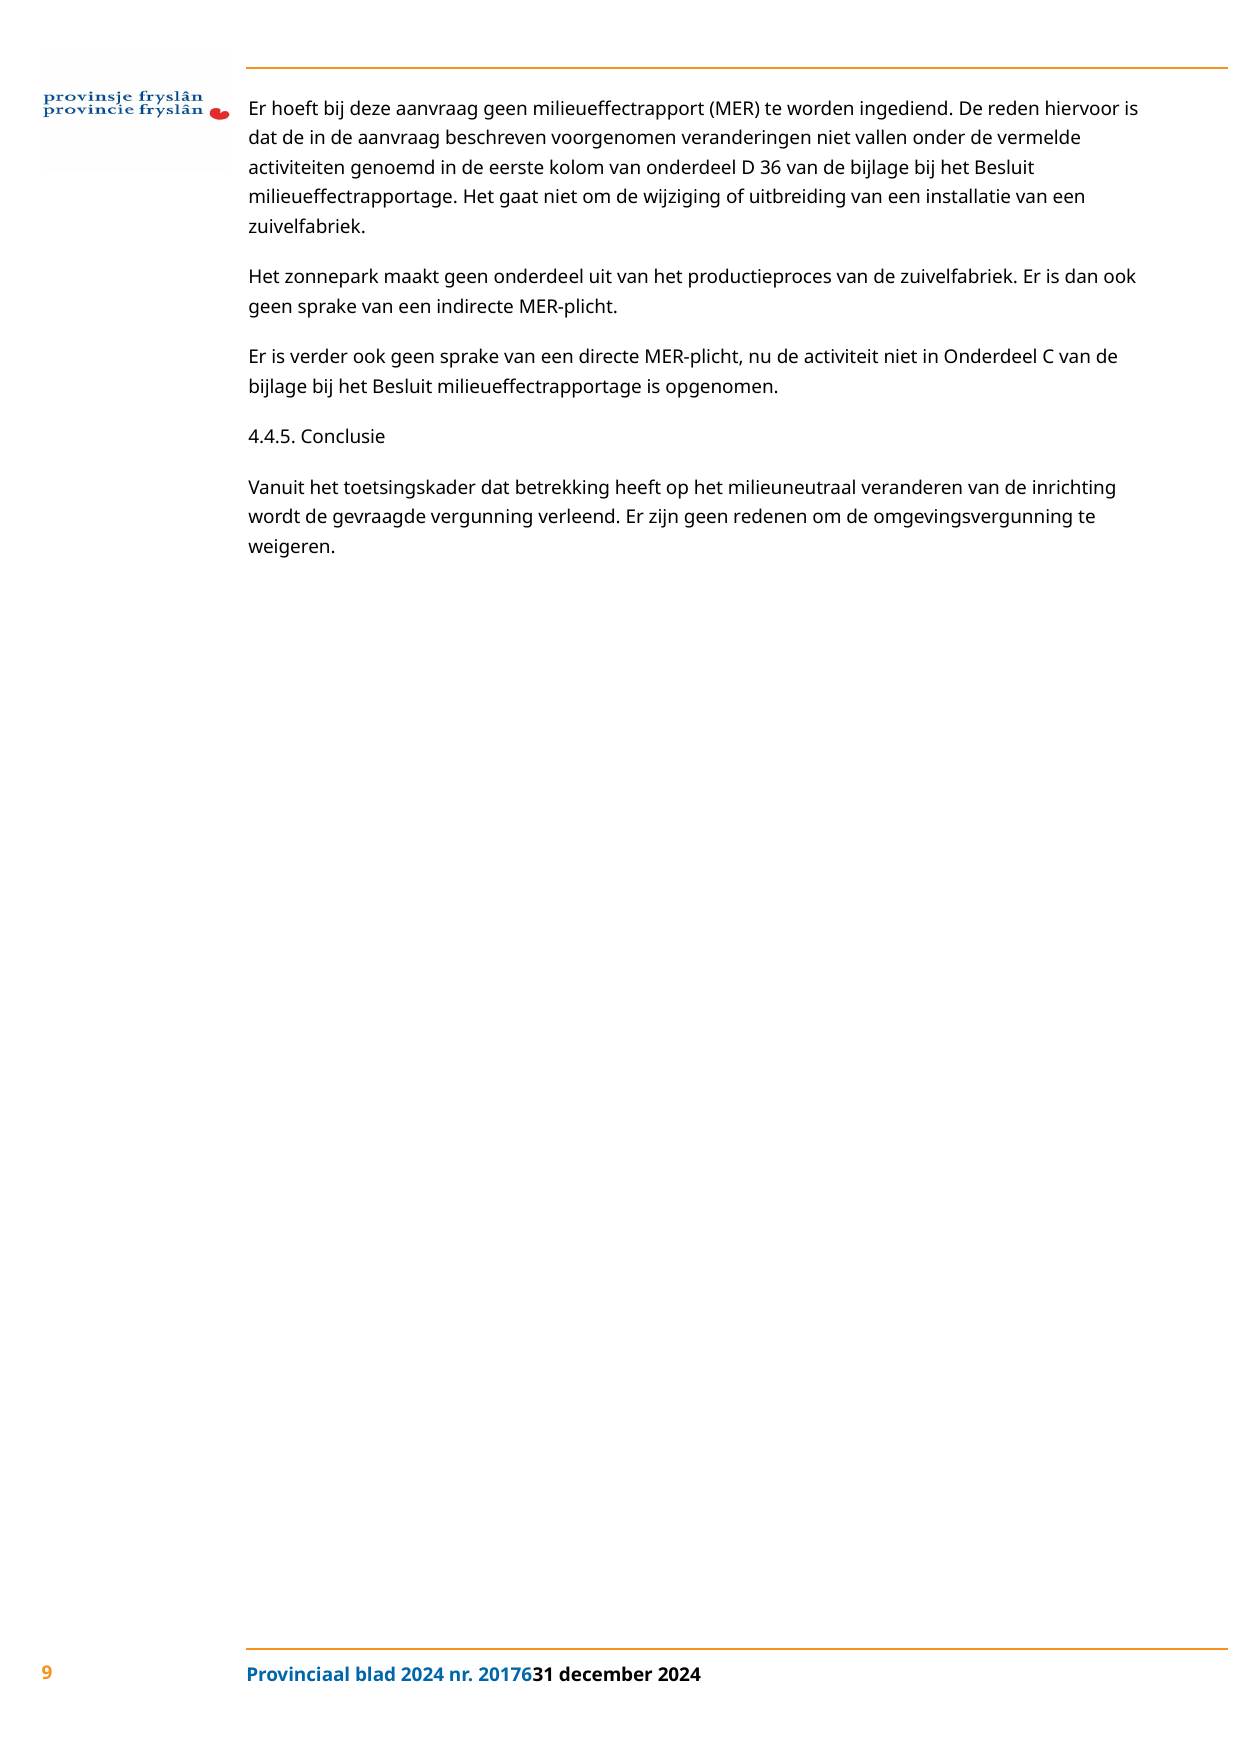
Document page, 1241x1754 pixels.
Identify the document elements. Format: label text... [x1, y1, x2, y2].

text Vanuit het toetsingskader dat betrekking heeft op het milieuneutraal veranderen van de inrichting wordt de gevraagde vergunning verleend. Er zijn geen redenen om de omgevingsvergunning te weigeren. [248, 474, 1152, 559]
text 4.4.5. Conclusie [248, 423, 1152, 449]
picture [41, 47, 231, 172]
text Er hoeft bij deze aanvraag geen milieueffectrapport (MER) te worden ingediend. De reden hiervoor is dat de in de aanvraag beschreven voorgenomen veranderingen niet vallen onder de vermelde activiteiten genoemd in de eerste kolom van onderdeel D 36 van de bijlage bij het Besluit milieueffectrapportage. Het gaat niet om de wijziging of uitbreiding van een installatie van een zuivelfabriek. [248, 95, 1152, 239]
text Er is verder ook geen sprake van een directe MER-plicht, nu de activiteit niet in Onderdeel C van de bijlage bij het Besluit milieueffectrapportage is opgenomen. [248, 343, 1152, 399]
text Het zonnepark maakt geen onderdeel uit van het productieproces van de zuivelfabriek. Er is dan ook geen sprake van een indirecte MER-plicht. [248, 263, 1152, 319]
